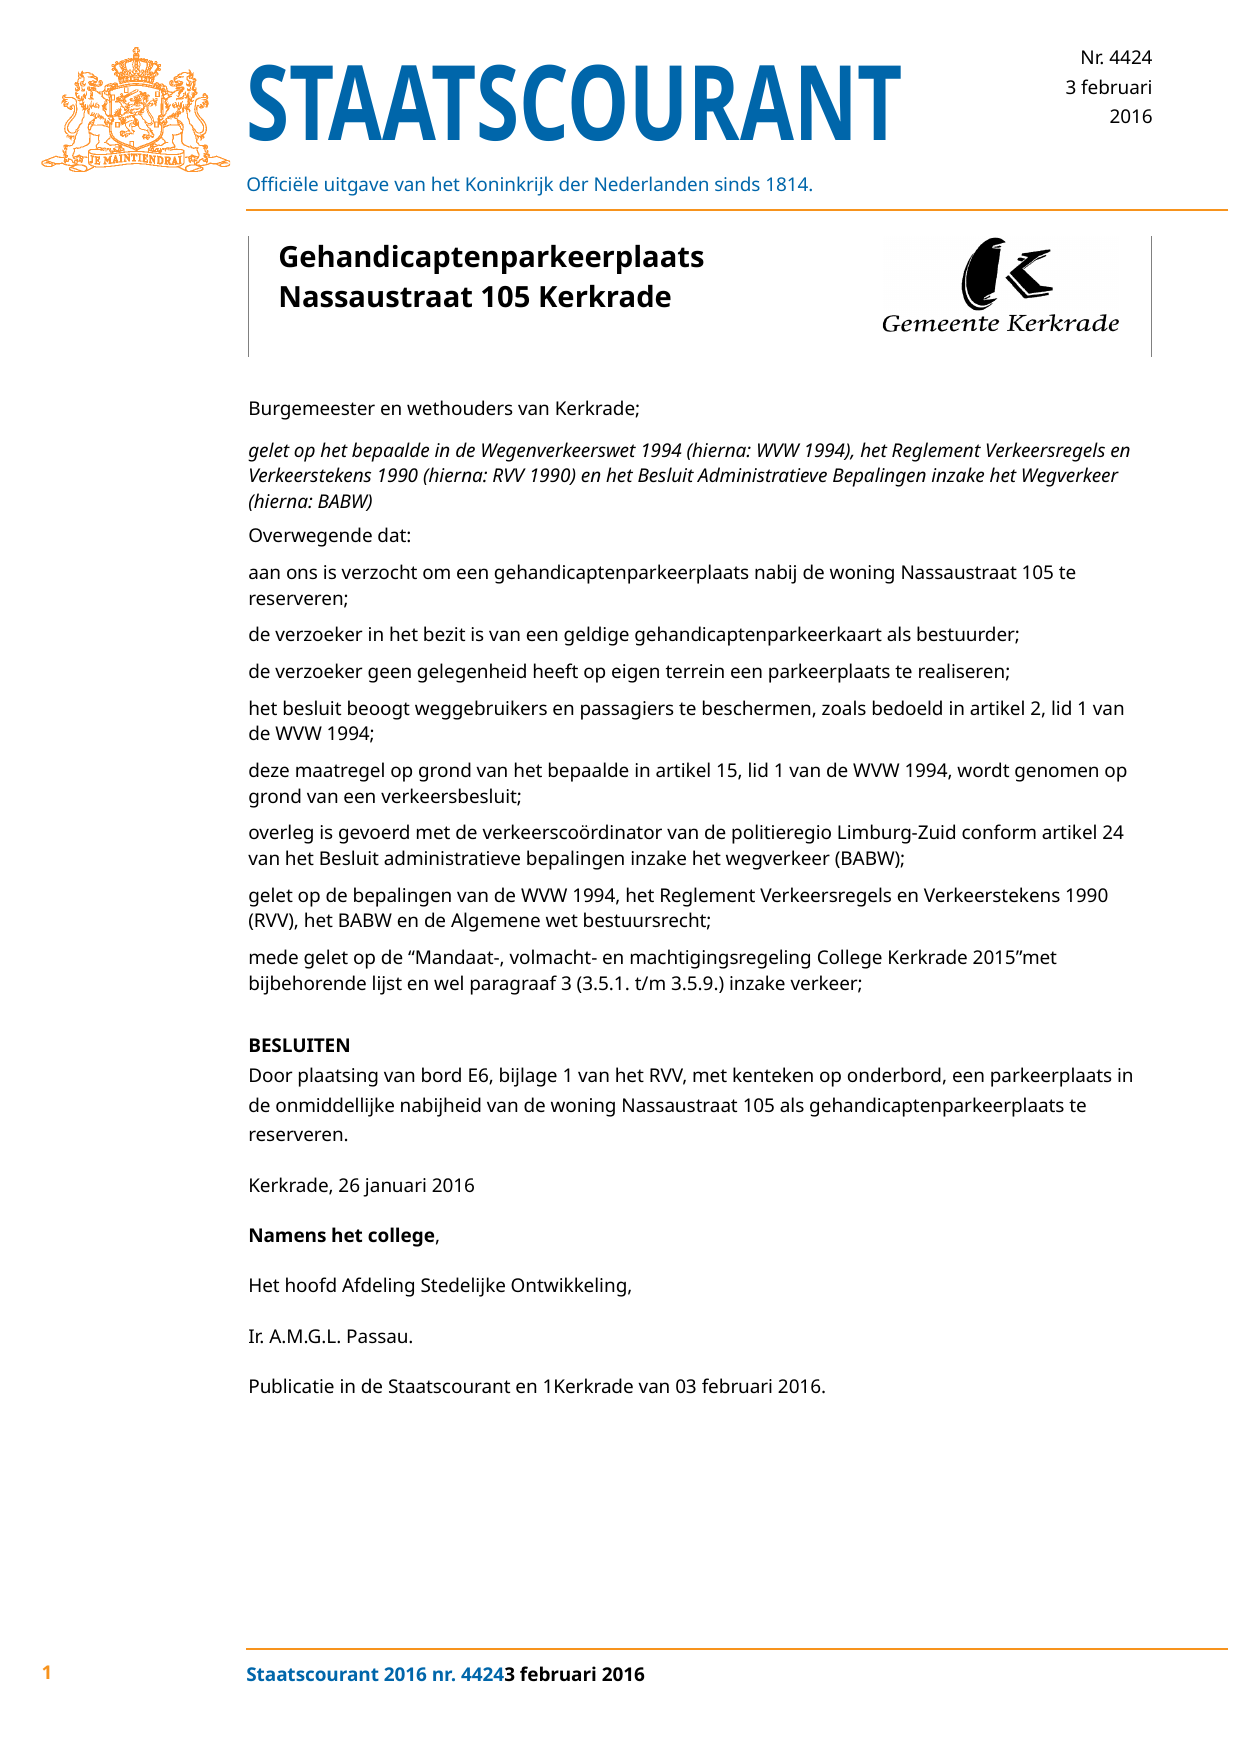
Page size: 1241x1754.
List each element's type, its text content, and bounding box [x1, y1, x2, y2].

text Burgemeester en wethouders van Kerkrade; [248, 395, 1152, 421]
table_header [850, 236, 1151, 357]
text Overwegende dat: [248, 522, 1152, 548]
text Ir. A.M.G.L. Passau. [248, 1323, 1152, 1349]
picture [41, 47, 231, 172]
picture [882, 236, 1119, 332]
text aan ons is verzocht om een gehandicaptenparkeerplaats nabij de woning Nassaustraat 105 te reserveren; [248, 559, 1152, 610]
text de verzoeker geen gelegenheid heeft op eigen terrein een parkeerplaats te realiseren; [248, 658, 1152, 684]
text Kerkrade, 26 januari 2016 [248, 1172, 1152, 1198]
table_header Gehandicaptenparkeerplaats Nassaustraat 105 Kerkrade [249, 236, 850, 357]
text Namens het college, [248, 1222, 1152, 1248]
text Het hoofd Afdeling Stedelijke Ontwikkeling, [248, 1273, 1152, 1298]
text deze maatregel op grond van het bepaalde in artikel 15, lid 1 van de WVW 1994, wordt genomen op grond van een verkeersbesluit; [248, 757, 1152, 808]
text BESLUITEN [248, 1033, 1152, 1058]
text overleg is gevoerd met de verkeerscoördinator van de politieregio Limburg-Zuid conform artikel 24 van het Besluit administratieve bepalingen inzake het wegverkeer (BABW); [248, 819, 1152, 871]
text het besluit beoogt weggebruikers en passagiers te beschermen, zoals bedoeld in artikel 2, lid 1 van de WVW 1994; [248, 695, 1152, 746]
text de verzoeker in het bezit is van een geldige gehandicaptenparkeerkaart als bestuurder; [248, 621, 1152, 647]
text Publicatie in de Staatscourant en 1Kerkrade van 03 februari 2016. [248, 1373, 1152, 1399]
text Door plaatsing van bord E6, bijlage 1 van het RVV, met kenteken op onderbord, een parkeerplaats in de onmiddellijke nabijheid van de woning Nassaustraat 105 als gehandicaptenparkeerplaats te reserveren. [248, 1062, 1152, 1147]
text gelet op het bepaalde in de Wegenverkeerswet 1994 (hierna: WVW 1994), het Reglement Verkeersregels en Verkeerstekens 1990 (hierna: RVV 1990) en het Besluit Administratieve Bepalingen inzake het Wegverkeer (hierna: BABW) [248, 437, 1152, 514]
text mede gelet op de “Mandaat-, volmacht- en machtigingsregeling College Kerkrade 2015”met bijbehorende lijst en wel paragraaf 3 (3.5.1. t/m 3.5.9.) inzake verkeer; [248, 944, 1152, 996]
text gelet op de bepalingen van de WVW 1994, het Reglement Verkeersregels en Verkeerstekens 1990 (RVV), het BABW en de Algemene wet bestuursrecht; [248, 882, 1152, 933]
